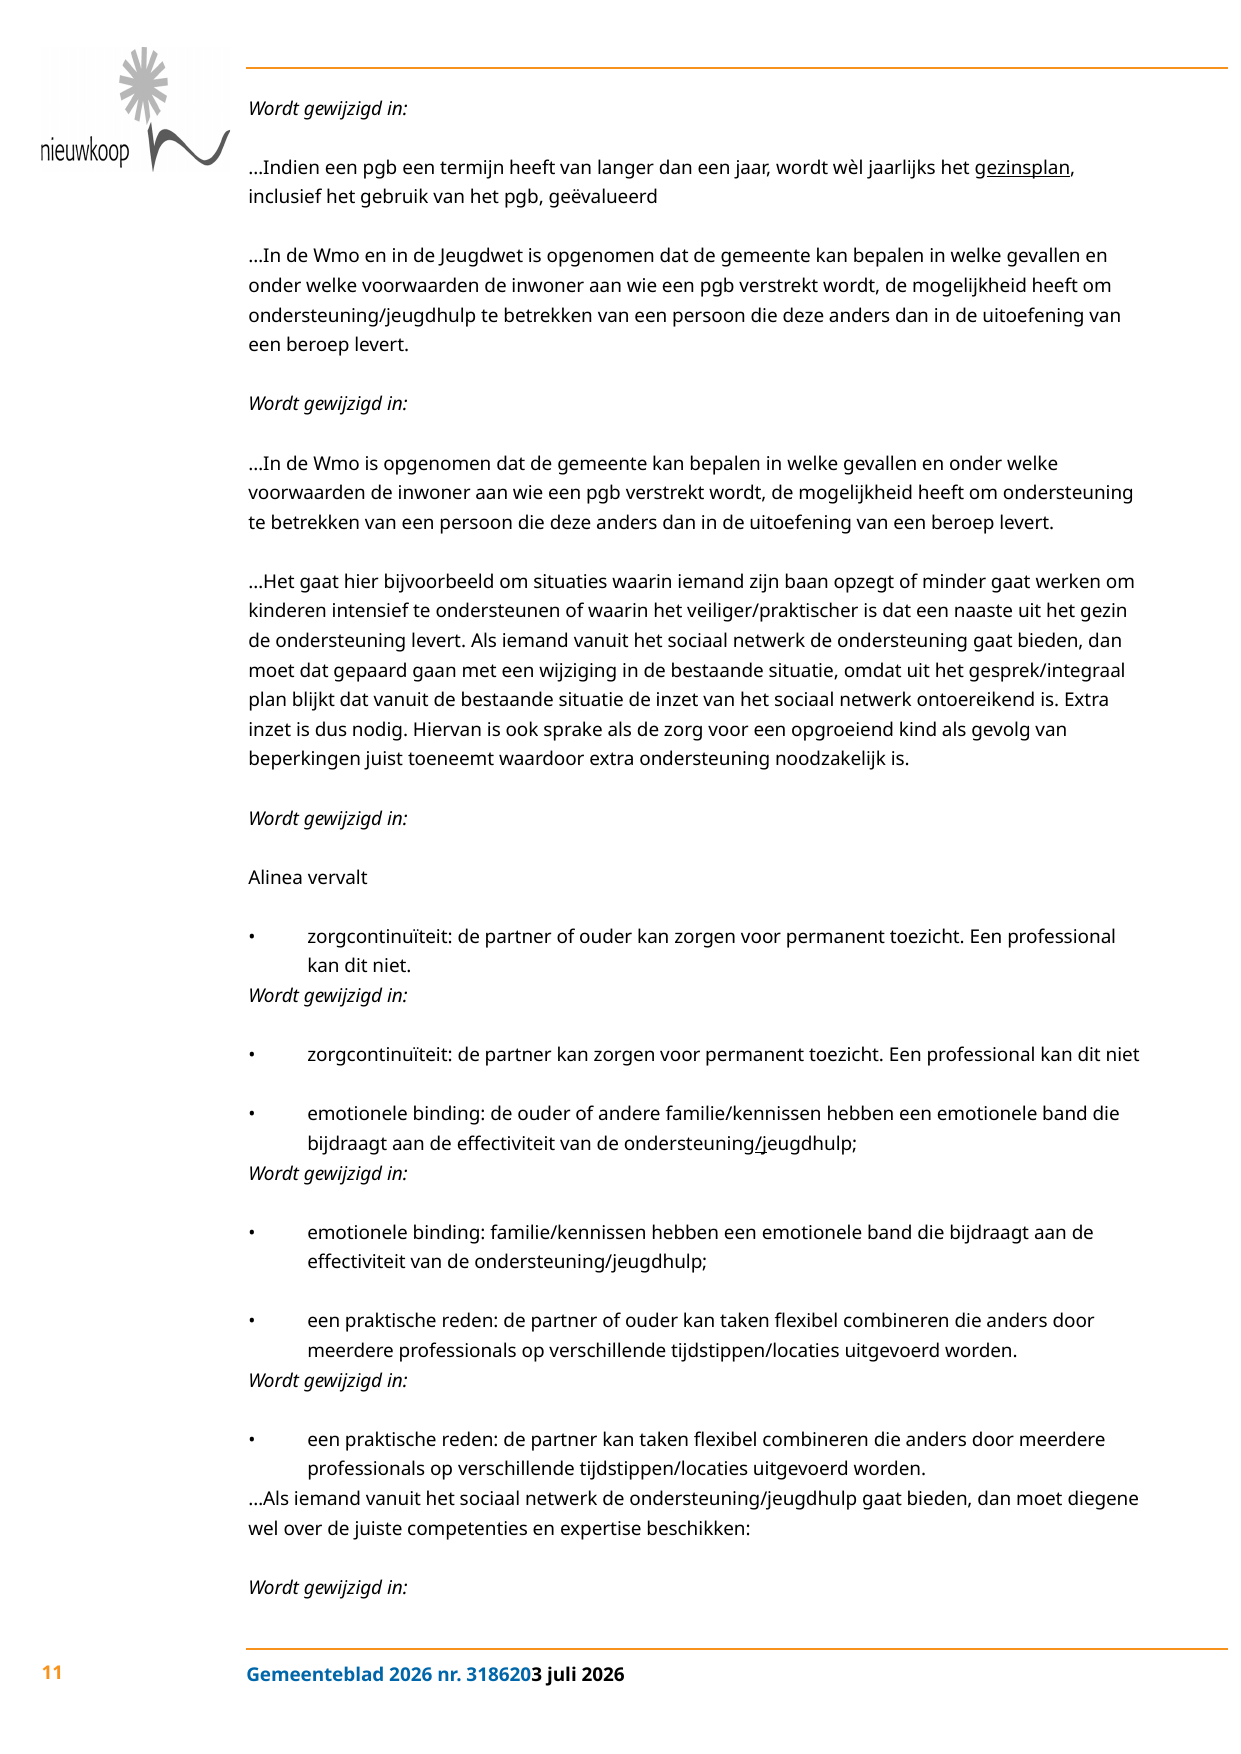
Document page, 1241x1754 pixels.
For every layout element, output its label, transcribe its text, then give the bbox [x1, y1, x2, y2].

list zorgcontinuïteit: de partner of ouder kan zorgen voor permanent toezicht. Een professional kan dit niet. [248, 923, 1152, 978]
text Wordt gewijzigd in: [248, 805, 1152, 831]
text Wordt gewijzigd in: [248, 982, 1152, 1008]
picture [41, 47, 231, 172]
text Wordt gewijzigd in: [248, 1160, 1152, 1186]
list emotionele binding: familie/kennissen hebben een emotionele band die bijdraagt aan de effectiviteit van de ondersteuning/jeugdhulp; [248, 1219, 1152, 1274]
text Wordt gewijzigd in: [248, 1367, 1152, 1393]
text …Als iemand vanuit het sociaal netwerk de ondersteuning/jeugdhulp gaat bieden, dan moet diegene wel over de juiste competenties en expertise beschikken: [248, 1485, 1152, 1541]
text Wordt gewijzigd in: [248, 1574, 1152, 1600]
text …Indien een pgb een termijn heeft van langer dan een jaar, wordt wèl jaarlijks het gezinsplan, inclusief het gebruik van het pgb, geëvalueerd [248, 154, 1152, 209]
text Wordt gewijzigd in: [248, 95, 1152, 121]
text …In de Wmo is opgenomen dat de gemeente kan bepalen in welke gevallen en onder welke voorwaarden de inwoner aan wie een pgb verstrekt wordt, de mogelijkheid heeft om ondersteuning te betrekken van een persoon die deze anders dan in de uitoefening van een beroep levert. [248, 450, 1152, 535]
list zorgcontinuïteit: de partner kan zorgen voor permanent toezicht. Een professional kan dit niet [248, 1041, 1152, 1067]
list een praktische reden: de partner of ouder kan taken flexibel combineren die anders door meerdere professionals op verschillende tijdstippen/locaties uitgevoerd worden. [248, 1308, 1152, 1363]
list een praktische reden: de partner kan taken flexibel combineren die anders door meerdere professionals op verschillende tijdstippen/locaties uitgevoerd worden. [248, 1426, 1152, 1481]
text Wordt gewijzigd in: [248, 391, 1152, 416]
list emotionele binding: de ouder of andere familie/kennissen hebben een emotionele band die bijdraagt aan de effectiviteit van de ondersteuning/jeugdhulp; [248, 1101, 1152, 1156]
text …In de Wmo en in de Jeugdwet is opgenomen dat de gemeente kan bepalen in welke gevallen en onder welke voorwaarden de inwoner aan wie een pgb verstrekt wordt, de mogelijkheid heeft om ondersteuning/jeugdhulp te betrekken van een persoon die deze anders dan in de uitoefening van een beroep levert. [248, 243, 1152, 357]
text …Het gaat hier bijvoorbeeld om situaties waarin iemand zijn baan opzegt of minder gaat werken om kinderen intensief te ondersteunen of waarin het veiliger/praktischer is dat een naaste uit het gezin de ondersteuning levert. Als iemand vanuit het sociaal netwerk de ondersteuning gaat bieden, dan moet dat gepaard gaan met een wijziging in de bestaande situatie, omdat uit het gesprek/integraal plan blijkt dat vanuit de bestaande situatie de inzet van het sociaal netwerk ontoereikend is. Extra inzet is dus nodig. Hiervan is ook sprake als de zorg voor een opgroeiend kind als gevolg van beperkingen juist toeneemt waardoor extra ondersteuning noodzakelijk is. [248, 568, 1152, 771]
text Alinea vervalt [248, 864, 1152, 890]
